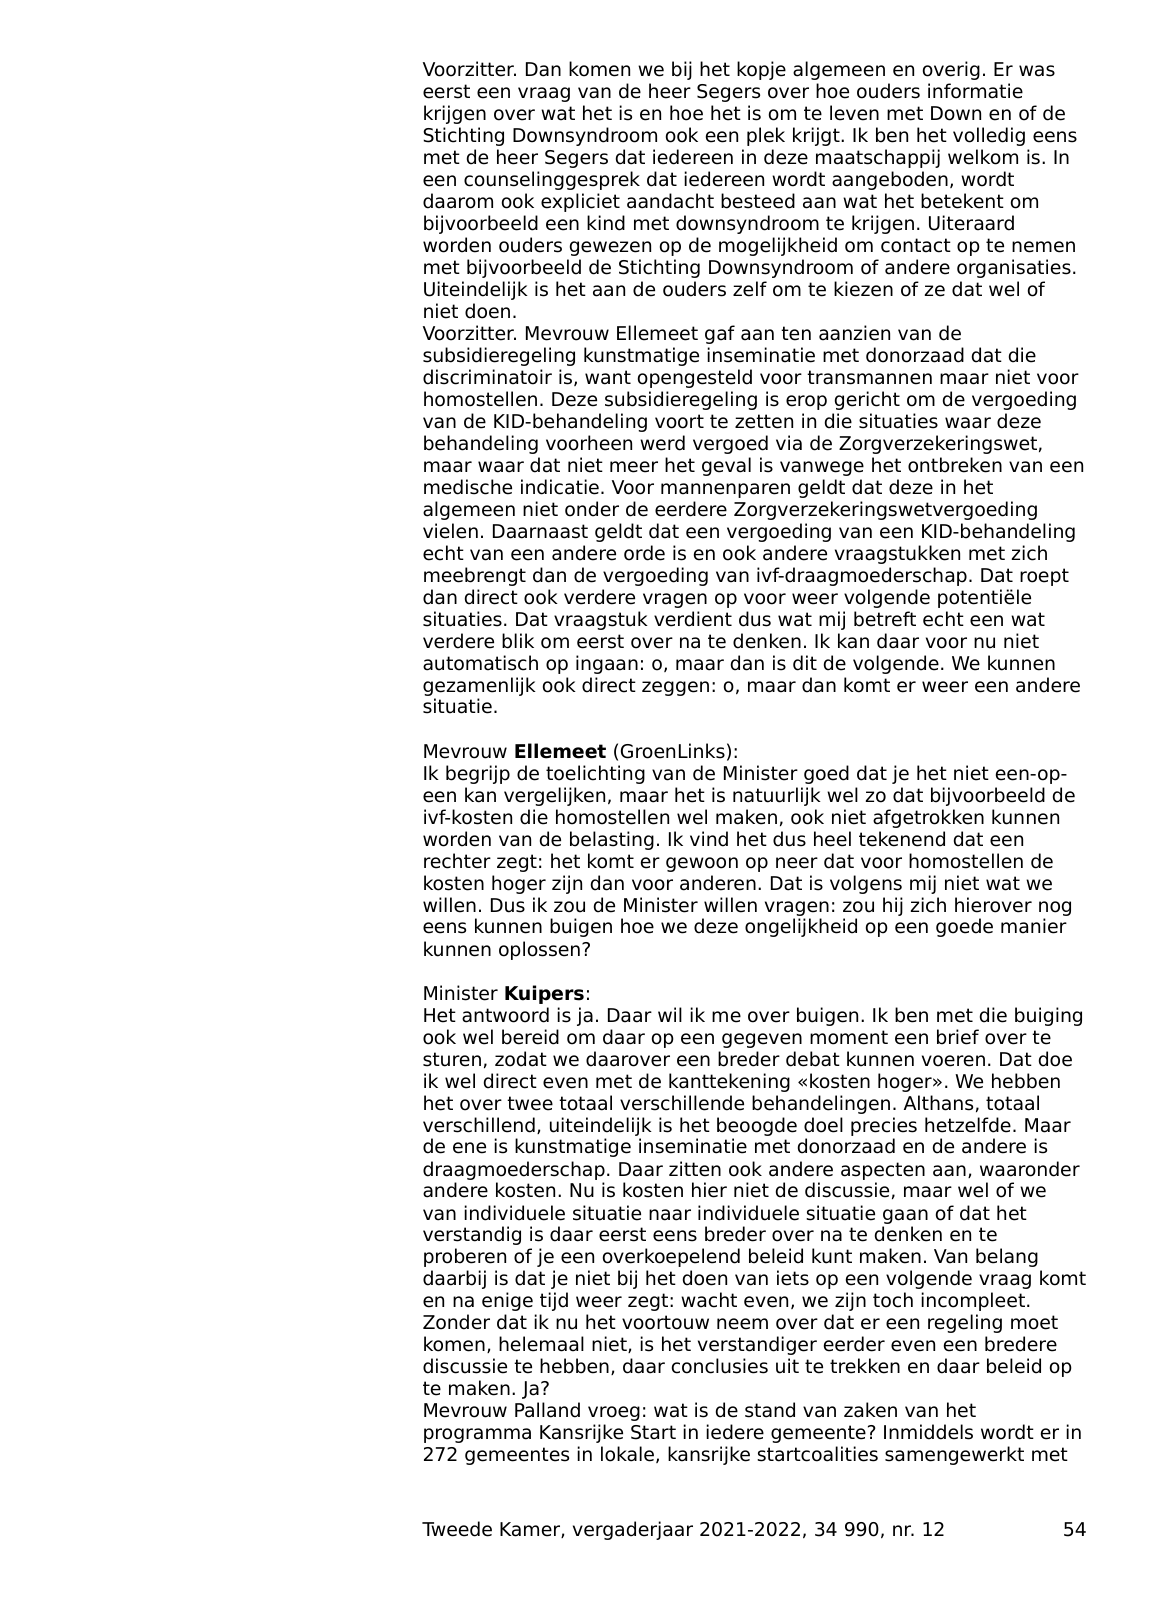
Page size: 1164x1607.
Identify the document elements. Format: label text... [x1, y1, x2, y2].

text Mevrouw Ellemeet (GroenLinks): [422, 741, 1087, 763]
text Ik begrijp de toelichting van de Minister goed dat je het niet een-op-een kan vergelijken, maar het is natuurlijk wel zo dat bijvoorbeeld de ivf-kosten die homostellen wel maken, ook niet afgetrokken kunnen worden van de belasting. Ik vind het dus heel tekenend dat een rechter zegt: het komt er gewoon op neer dat voor homostellen de kosten hoger zijn dan voor anderen. Dat is volgens mij niet wat we willen. Dus ik zou de Minister willen vragen: zou hij zich hierover nog eens kunnen buigen hoe we deze ongelijkheid op een goede manier kunnen oplossen? [422, 763, 1087, 960]
text Voorzitter. Dan komen we bij het kopje algemeen en overig. Er was eerst een vraag van de heer Segers over hoe ouders informatie krijgen over wat het is en hoe het is om te leven met Down en of de Stichting Downsyndroom ook een plek krijgt. Ik ben het volledig eens met de heer Segers dat iedereen in deze maatschappij welkom is. In een counselinggesprek dat iedereen wordt aangeboden, wordt daarom ook expliciet aandacht besteed aan wat het betekent om bijvoorbeeld een kind met downsyndroom te krijgen. Uiteraard worden ouders gewezen op de mogelijkheid om contact op te nemen met bijvoorbeeld de Stichting Downsyndroom of andere organisaties. Uiteindelijk is het aan de ouders zelf om te kiezen of ze dat wel of niet doen. [422, 59, 1087, 323]
text Mevrouw Palland vroeg: wat is de stand van zaken van het programma Kansrijke Start in iedere gemeente? Inmiddels wordt er in 272 gemeentes in lokale, kansrijke startcoalities samengewerkt met [422, 1400, 1087, 1466]
text Het antwoord is ja. Daar wil ik me over buigen. Ik ben met die buiging ook wel bereid om daar op een gegeven moment een brief over te sturen, zodat we daarover een breder debat kunnen voeren. Dat doe ik wel direct even met de kanttekening «kosten hoger». We hebben het over twee totaal verschillende behandelingen. Althans, totaal verschillend, uiteindelijk is het beoogde doel precies hetzelfde. Maar de ene is kunstmatige inseminatie met donorzaad en de andere is draagmoederschap. Daar zitten ook andere aspecten aan, waaronder andere kosten. Nu is kosten hier niet de discussie, maar wel of we van individuele situatie naar individuele situatie gaan of dat het verstandig is daar eerst eens breder over na te denken en te proberen of je een overkoepelend beleid kunt maken. Van belang daarbij is dat je niet bij het doen van iets op een volgende vraag komt en na enige tijd weer zegt: wacht even, we zijn toch incompleet. Zonder dat ik nu het voortouw neem over dat er een regeling moet komen, helemaal niet, is het verstandiger eerder even een bredere discussie te hebben, daar conclusies uit te trekken en daar beleid op te maken. Ja? [422, 1004, 1087, 1400]
text Voorzitter. Mevrouw Ellemeet gaf aan ten aanzien van de subsidieregeling kunstmatige inseminatie met donorzaad dat die discriminatoir is, want opengesteld voor transmannen maar niet voor homostellen. Deze subsidieregeling is erop gericht om de vergoeding van de KID-behandeling voort te zetten in die situaties waar deze behandeling voorheen werd vergoed via de Zorgverzekeringswet, maar waar dat niet meer het geval is vanwege het ontbreken van een medische indicatie. Voor mannenparen geldt dat deze in het algemeen niet onder de eerdere Zorgverzekeringswetvergoeding vielen. Daarnaast geldt dat een vergoeding van een KID-behandeling echt van een andere orde is en ook andere vraagstukken met zich meebrengt dan de vergoeding van ivf-draagmoederschap. Dat roept dan direct ook verdere vragen op voor weer volgende potentiële situaties. Dat vraagstuk verdient dus wat mij betreft echt een wat verdere blik om eerst over na te denken. Ik kan daar voor nu niet automatisch op ingaan: o, maar dan is dit de volgende. We kunnen gezamenlijk ook direct zeggen: o, maar dan komt er weer een andere situatie. [422, 323, 1087, 718]
text Minister Kuipers: [422, 983, 1087, 1004]
